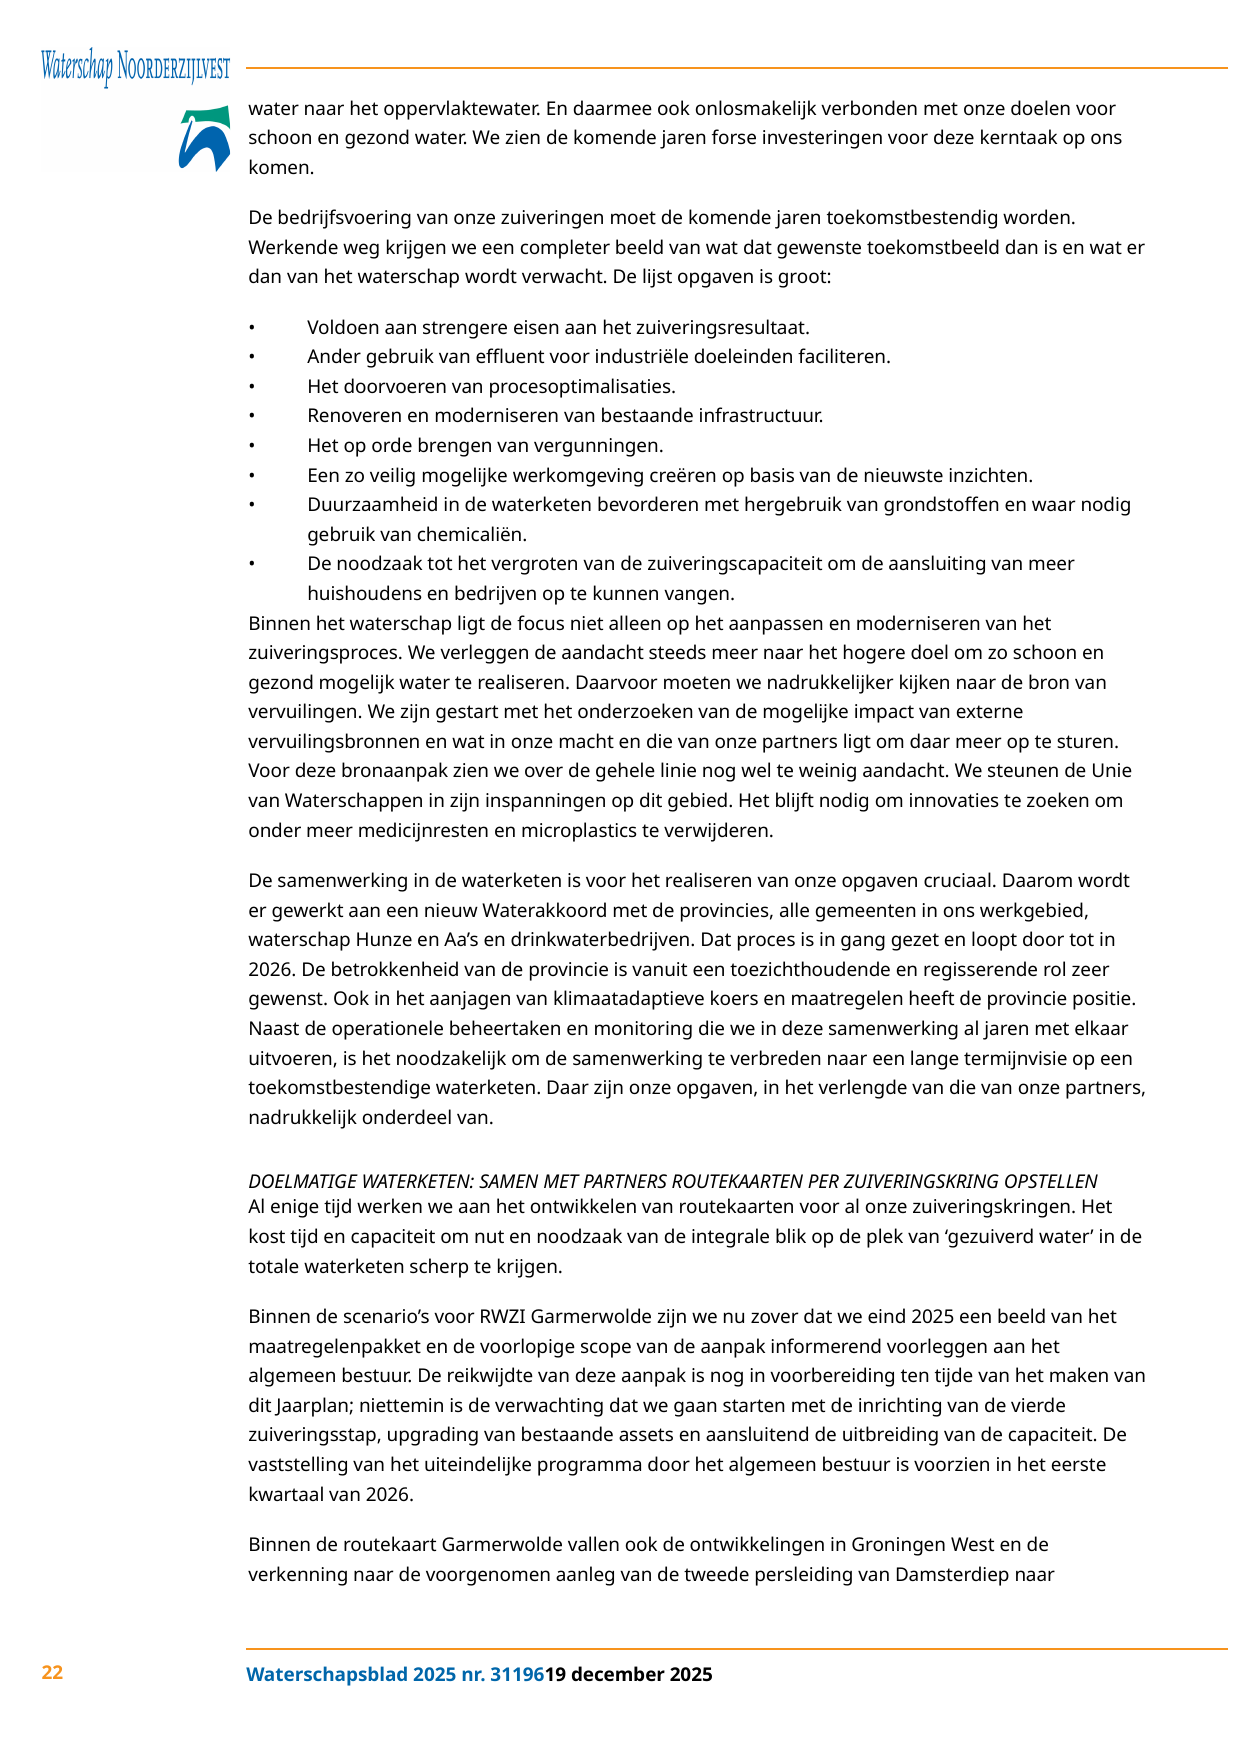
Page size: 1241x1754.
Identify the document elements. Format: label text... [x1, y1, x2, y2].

text De samenwerking in de waterketen is voor het realiseren van onze opgaven cruciaal. Daarom wordt er gewerkt aan een nieuw Waterakkoord met de provincies, alle gemeenten in ons werkgebied, waterschap Hunze en Aa’s en drinkwaterbedrijven. Dat proces is in gang gezet en loopt door tot in 2026. De betrokkenheid van de provincie is vanuit een toezichthoudende en regisserende rol zeer gewenst. Ook in het aanjagen van klimaatadaptieve koers en maatregelen heeft de provincie positie. Naast de operationele beheertaken en monitoring die we in deze samenwerking al jaren met elkaar uitvoeren, is het noodzakelijk om de samenwerking te verbreden naar een lange termijnvisie op een toekomstbestendige waterketen. Daar zijn onze opgaven, in het verlengde van die van onze partners, nadrukkelijk onderdeel van. [248, 867, 1152, 1130]
text De bedrijfsvoering van onze zuiveringen moet de komende jaren toekomstbestendig worden. Werkende weg krijgen we een completer beeld van wat dat gewenste toekomstbeeld dan is en wat er dan van het waterschap wordt verwacht. De lijst opgaven is groot: [248, 204, 1152, 289]
text Binnen het waterschap ligt de focus niet alleen op het aanpassen en moderniseren van het zuiveringsproces. We verleggen de aandacht steeds meer naar het hogere doel om zo schoon en gezond mogelijk water te realiseren. Daarvoor moeten we nadrukkelijker kijken naar de bron van vervuilingen. We zijn gestart met het onderzoeken van de mogelijke impact van externe vervuilingsbronnen en wat in onze macht en die van onze partners ligt om daar meer op te sturen. Voor deze bronaanpak zien we over de gehele linie nog wel te weinig aandacht. We steunen de Unie van Waterschappen in zijn inspanningen op dit gebied. Het blijft nodig om innovaties te zoeken om onder meer medicijnresten en microplastics te verwijderen. [248, 610, 1152, 843]
text water naar het oppervlaktewater. En daarmee ook onlosmakelijk verbonden met onze doelen voor schoon en gezond water. We zien de komende jaren forse investeringen voor deze kerntaak op ons komen. [248, 95, 1152, 180]
list Voldoen aan strengere eisen aan het zuiveringsresultaat. [248, 314, 1152, 340]
text Al enige tijd werken we aan het ontwikkelen van routekaarten voor al onze zuiveringskringen. Het kost tijd en capaciteit om nut en noodzaak van de integrale blik op de plek van ‘gezuiverd water’ in de totale waterketen scherp te krijgen. [248, 1194, 1152, 1278]
picture [41, 47, 231, 172]
list Het doorvoeren van procesoptimalisaties. [248, 373, 1152, 399]
text DOELMATIGE WATERKETEN: SAMEN MET PARTNERS ROUTEKAARTEN PER ZUIVERINGSKRING OPSTELLEN [248, 1168, 1152, 1194]
list Ander gebruik van effluent voor industriële doeleinden faciliteren. [248, 343, 1152, 369]
list Het op orde brengen van vergunningen. [248, 432, 1152, 458]
list Renoveren en moderniseren van bestaande infrastructuur. [248, 403, 1152, 428]
text Binnen de routekaart Garmerwolde vallen ook de ontwikkelingen in Groningen West en de verkenning naar de voorgenomen aanleg van de tweede persleiding van Damsterdiep naar [248, 1531, 1152, 1586]
list De noodzaak tot het vergroten van de zuiveringscapaciteit om de aansluiting van meer huishoudens en bedrijven op te kunnen vangen. [248, 551, 1152, 606]
list Duurzaamheid in de waterketen bevorderen met hergebruik van grondstoffen en waar nodig gebruik van chemicaliën. [248, 491, 1152, 547]
text Binnen de scenario’s voor RWZI Garmerwolde zijn we nu zover dat we eind 2025 een beeld van het maatregelenpakket en de voorlopige scope van de aanpak informerend voorleggen aan het algemeen bestuur. De reikwijdte van deze aanpak is nog in voorbereiding ten tijde van het maken van dit Jaarplan; niettemin is de verwachting dat we gaan starten met de inrichting van de vierde zuiveringsstap, upgrading van bestaande assets en aansluitend de uitbreiding van de capaciteit. De vaststelling van het uiteindelijke programma door het algemeen bestuur is voorzien in het eerste kwartaal van 2026. [248, 1303, 1152, 1506]
list Een zo veilig mogelijke werkomgeving creëren op basis van de nieuwste inzichten. [248, 462, 1152, 488]
